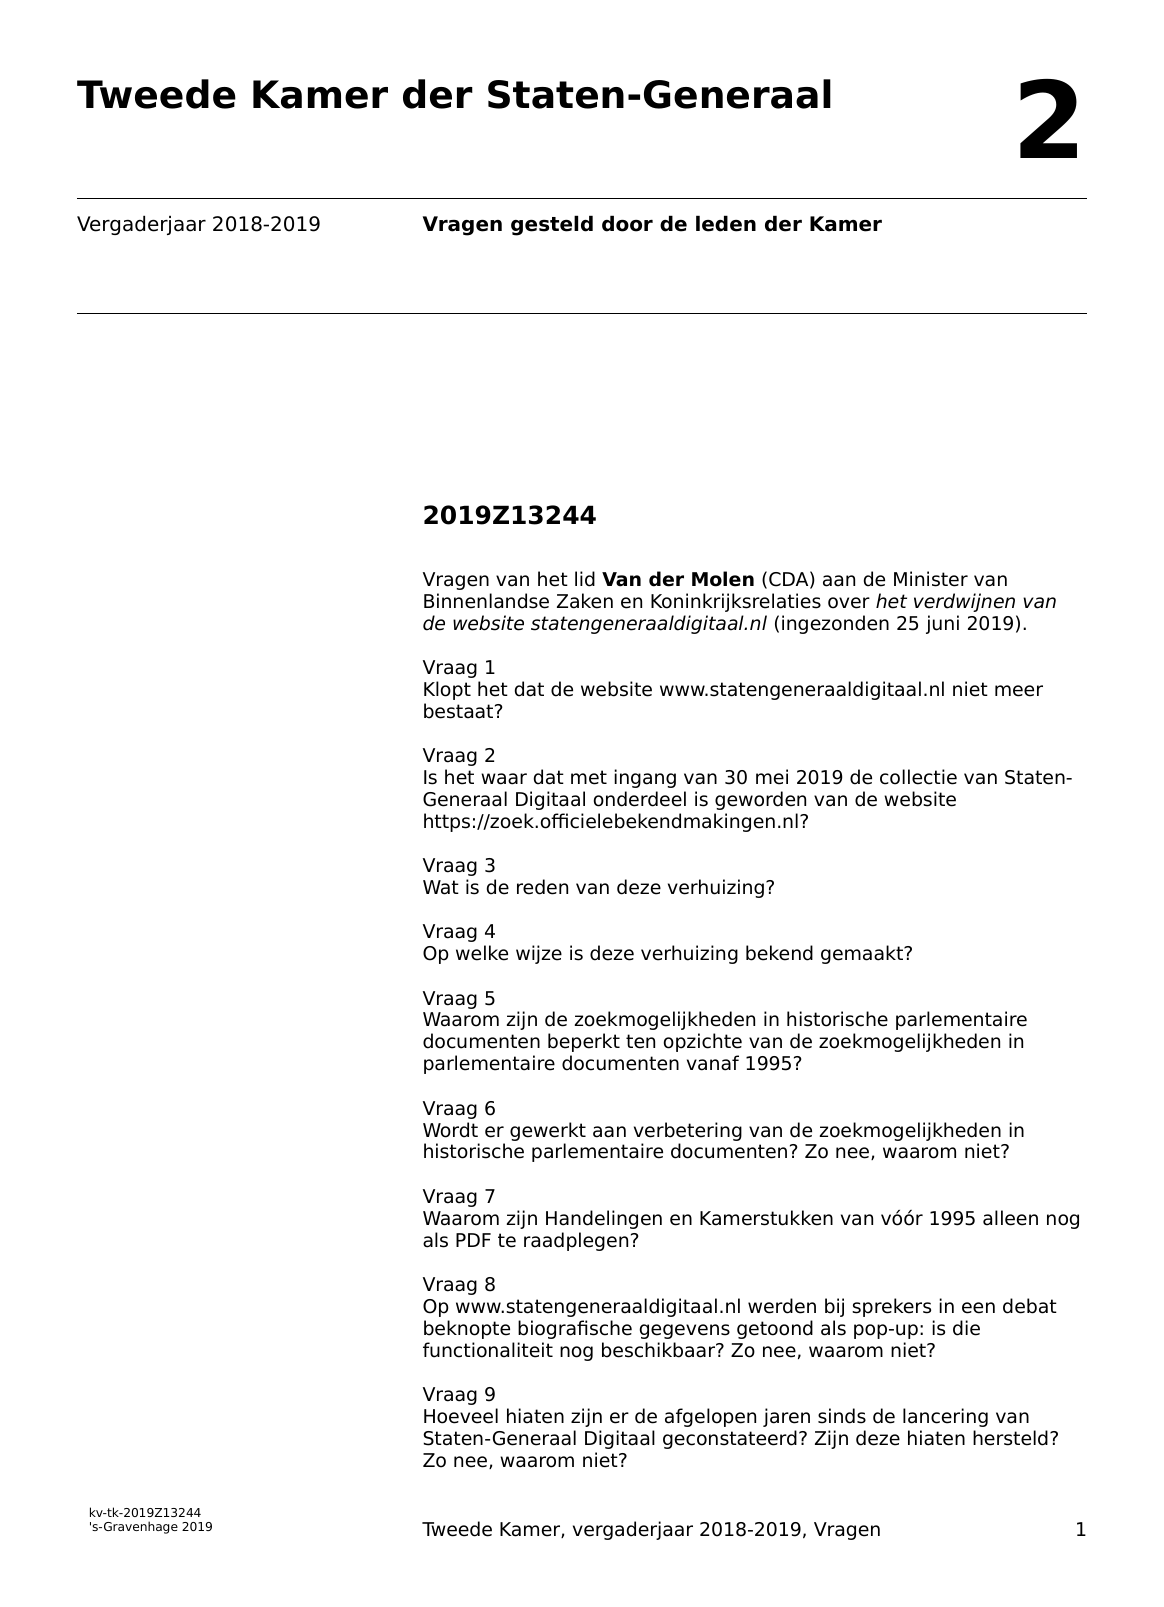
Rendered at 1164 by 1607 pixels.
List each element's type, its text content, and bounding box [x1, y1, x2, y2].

text Vraag 6 [422, 1097, 1087, 1119]
text Vraag 3 [422, 855, 1087, 877]
text Wordt er gewerkt aan verbetering van de zoekmogelijkheden in historische parlementaire documenten? Zo nee, waarom niet? [422, 1119, 1087, 1163]
text 2019Z13244 [422, 501, 1087, 531]
text Waarom zijn Handelingen en Kamerstukken van vóór 1995 alleen nog als PDF te raadplegen? [422, 1208, 1087, 1252]
table_header 2 [886, 59, 1087, 198]
text Vraag 2 [422, 745, 1087, 767]
text Waarom zijn de zoekmogelijkheden in historische parlementaire documenten beperkt ten opzichte van de zoekmogelijkheden in parlementaire documenten vanaf 1995? [422, 1009, 1087, 1075]
text Vragen van het lid Van der Molen (CDA) aan de Minister van Binnenlandse Zaken en Koninkrijksrelaties over het verdwijnen van de website statengeneraaldigitaal.nl (ingezonden 25 juni 2019). [422, 569, 1087, 635]
text Klopt het dat de website www.statengeneraaldigitaal.nl niet meer bestaat? [422, 679, 1087, 723]
text Wat is de reden van deze verhuizing? [422, 877, 1087, 899]
text Vraag 9 [422, 1384, 1087, 1406]
text Op www.statengeneraaldigitaal.nl werden bij sprekers in een debat beknopte biografische gegevens getoond als pop-up: is die functionaliteit nog beschikbaar? Zo nee, waarom niet? [422, 1296, 1087, 1362]
table_header Tweede Kamer der Staten-Generaal [77, 59, 886, 198]
text Vraag 4 [422, 921, 1087, 943]
text Is het waar dat met ingang van 30 mei 2019 de collectie van Staten-Generaal Digitaal onderdeel is geworden van de website https://zoek.officielebekendmakingen.nl? [422, 767, 1087, 833]
text 's-Gravenhage 2019 [88, 1520, 323, 1534]
text Vraag 1 [422, 657, 1087, 679]
text Vraag 7 [422, 1186, 1087, 1208]
text Vraag 8 [422, 1274, 1087, 1296]
text Op welke wijze is deze verhuizing bekend gemaakt? [422, 943, 1087, 965]
table_cell Vragen gesteld door de leden der Kamer [422, 199, 1087, 313]
text Hoeveel hiaten zijn er de afgelopen jaren sinds de lancering van Staten-Generaal Digitaal geconstateerd? Zijn deze hiaten hersteld? Zo nee, waarom niet? [422, 1406, 1087, 1472]
table_cell Vergaderjaar 2018-2019 [77, 199, 422, 313]
text Vraag 5 [422, 987, 1087, 1009]
text kv-tk-2019Z13244 [88, 1506, 323, 1520]
